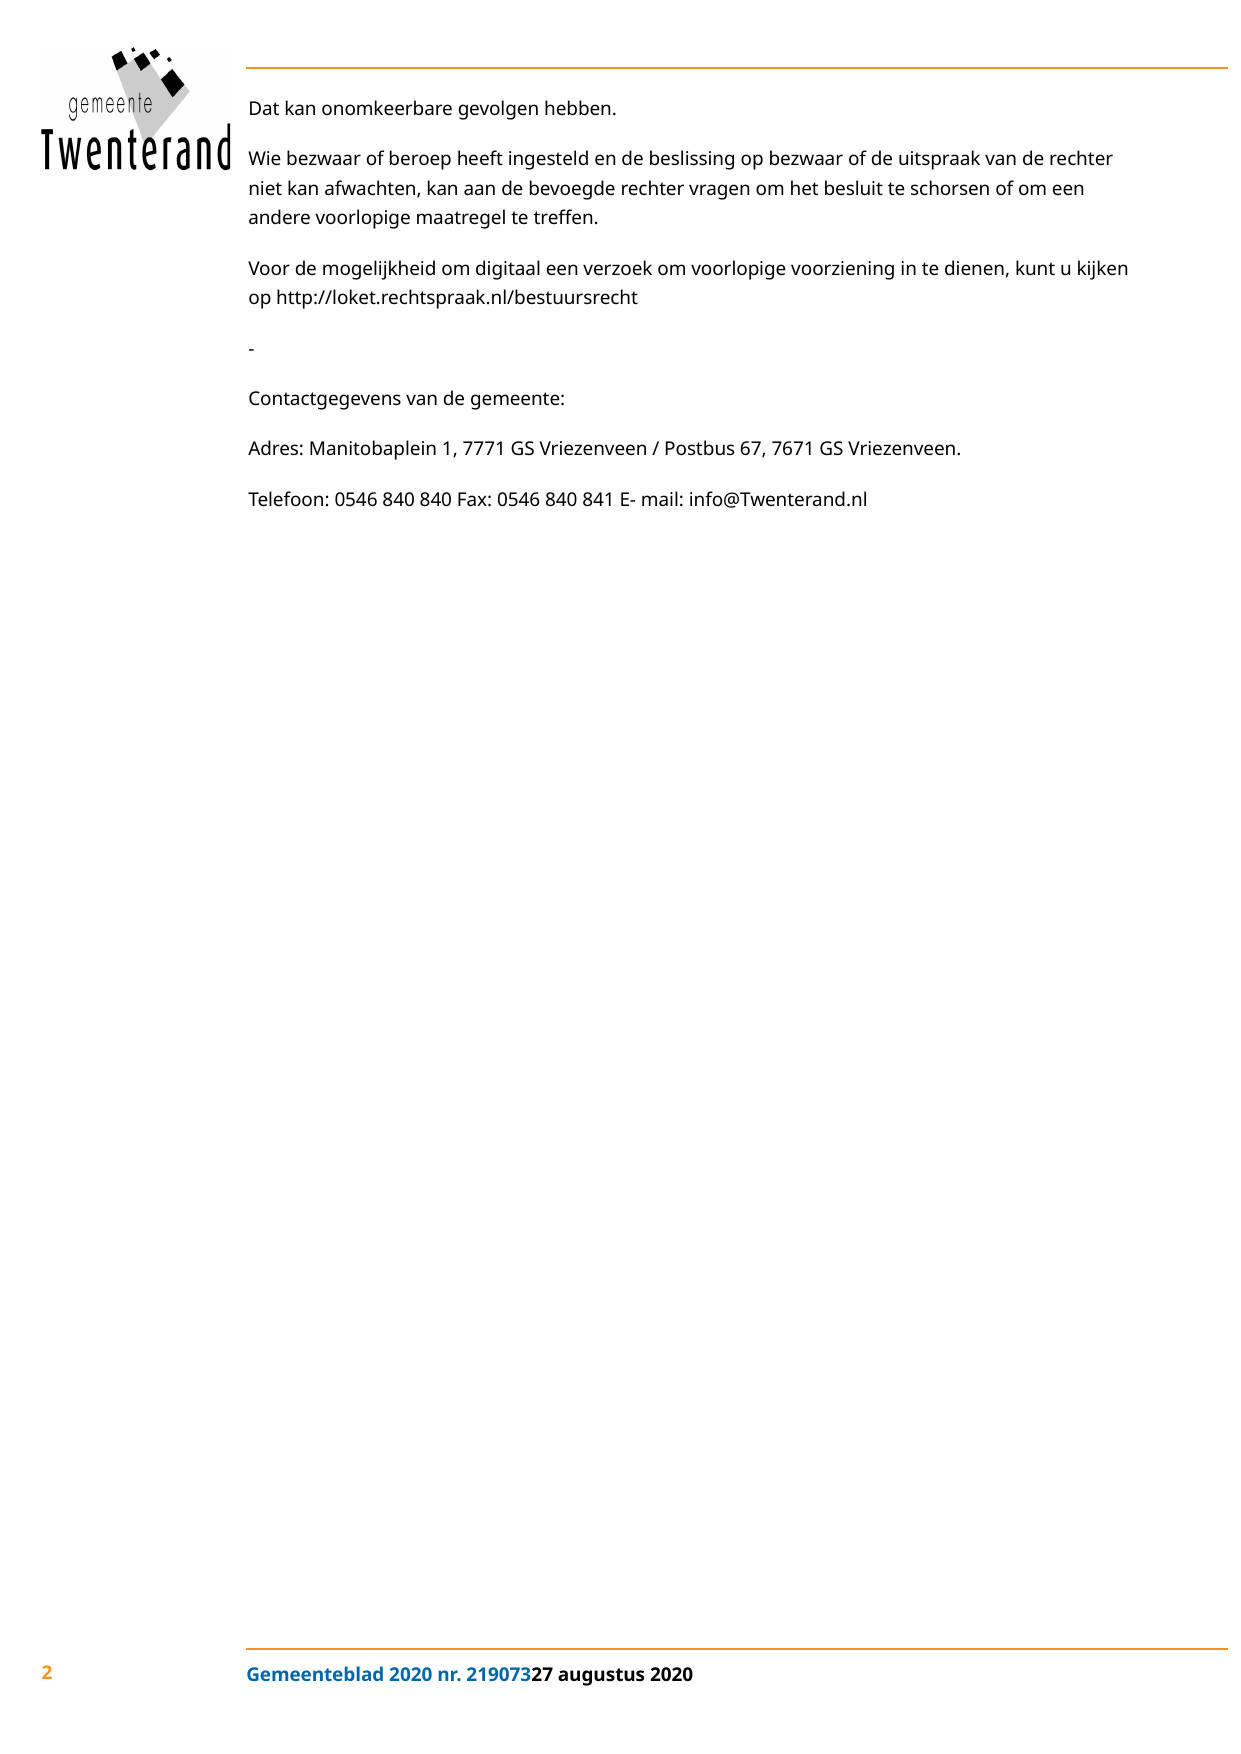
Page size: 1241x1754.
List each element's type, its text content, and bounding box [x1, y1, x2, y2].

text Wie bezwaar of beroep heeft ingesteld en de beslissing op bezwaar of de uitspraak van de rechter niet kan afwachten, kan aan de bevoegde rechter vragen om het besluit te schorsen of om een andere voorlopige maatregel te treffen. [248, 145, 1152, 230]
text Voor de mogelijkheid om digitaal een verzoek om voorlopige voorziening in te dienen, kunt u kijken op http://loket.rechtspraak.nl/bestuursrecht [248, 255, 1152, 310]
text Telefoon: 0546 840 840 Fax: 0546 840 841 E- mail: info@Twenterand.nl [248, 486, 1152, 512]
text - [248, 335, 1152, 361]
text Adres: Manitobaplein 1, 7771 GS Vriezenveen / Postbus 67, 7671 GS Vriezenveen. [248, 436, 1152, 461]
text Dat kan onomkeerbare gevolgen hebben. [248, 95, 1152, 121]
text Contactgegevens van de gemeente: [248, 385, 1152, 411]
picture [41, 47, 231, 172]
